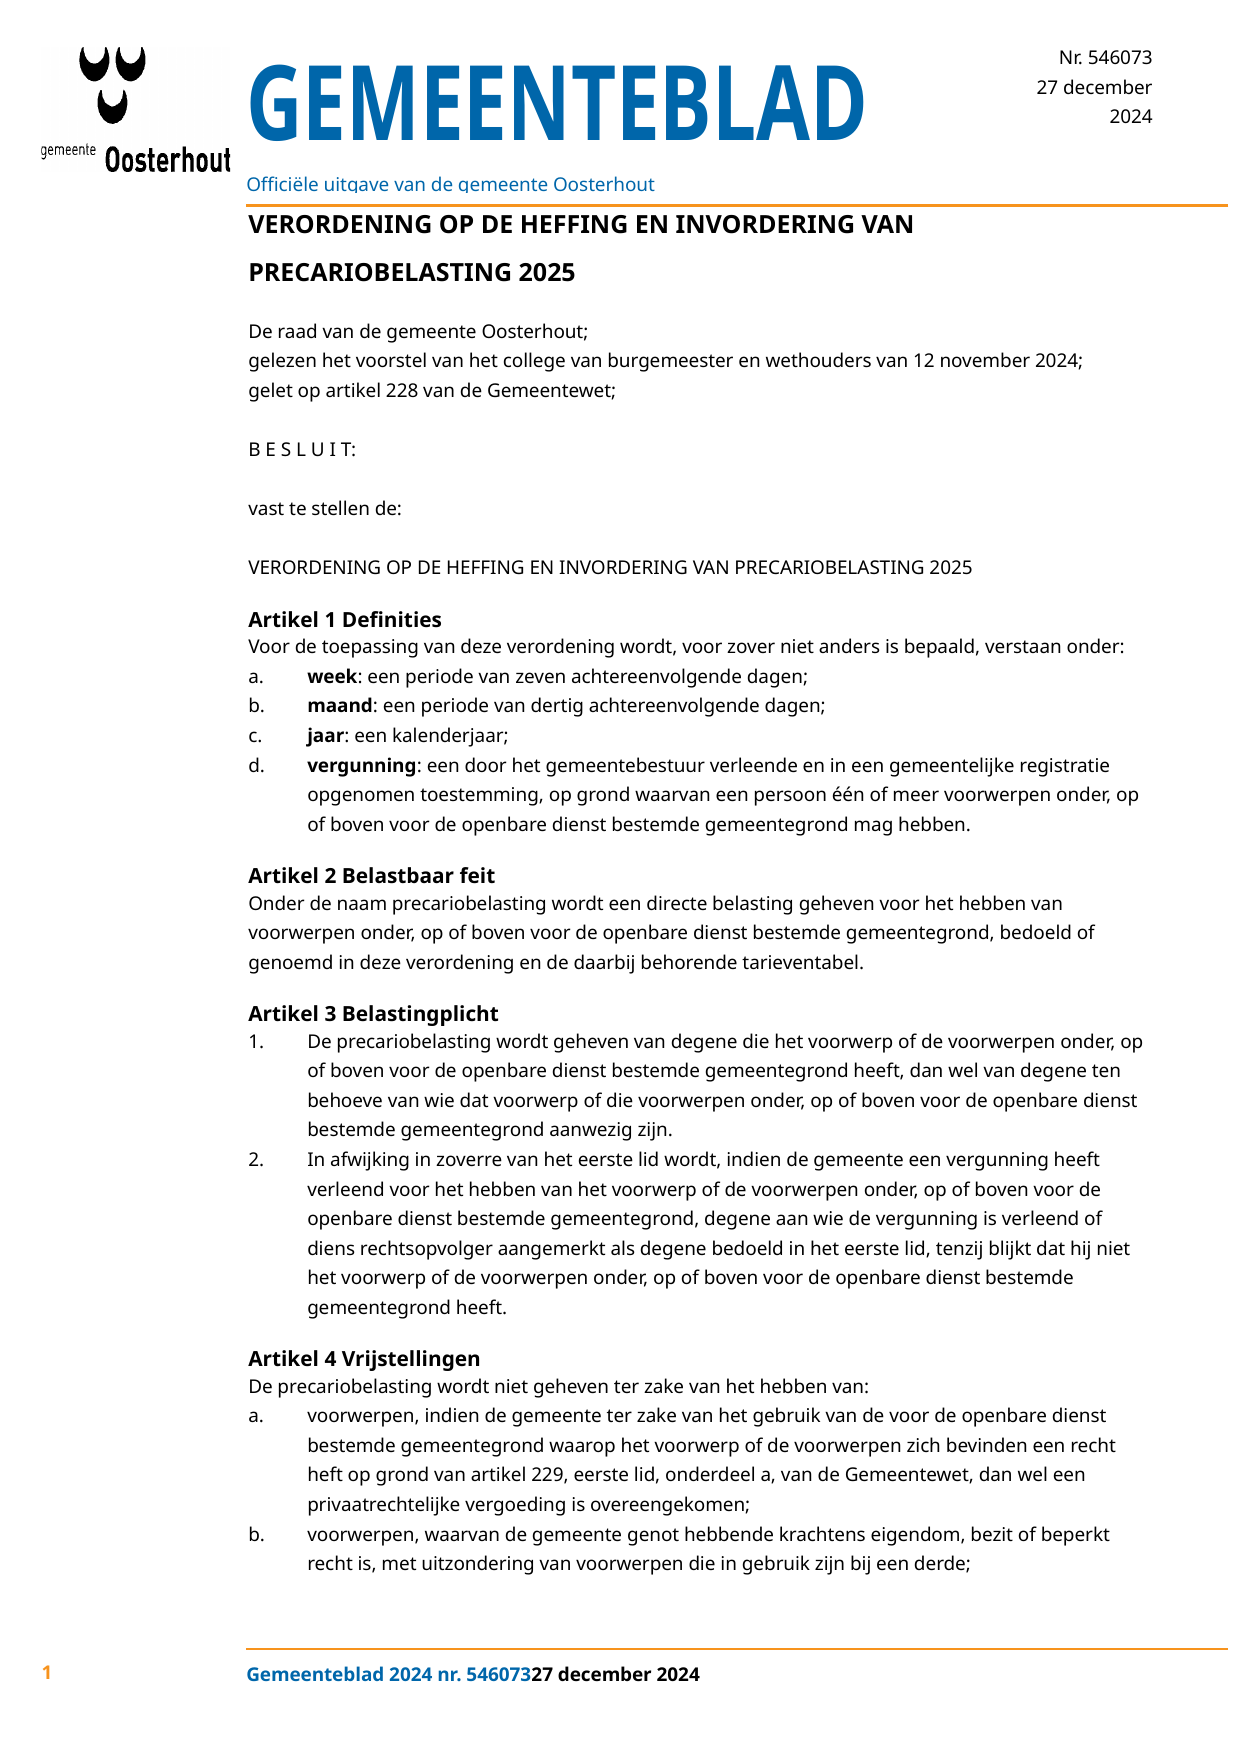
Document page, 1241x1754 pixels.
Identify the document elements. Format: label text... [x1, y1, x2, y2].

text VERORDENING OP DE HEFFING EN INVORDERING VAN PRECARIOBELASTING 2025 [248, 554, 1152, 580]
text vast te stellen de: [248, 495, 1152, 521]
text De raad van de gemeente Oosterhout; [248, 318, 1152, 344]
list De precariobelasting wordt geheven van degene die het voorwerp of de voorwerpen onder, op of boven voor de openbare dienst bestemde gemeentegrond heeft, dan wel van degene ten behoeve van wie dat voorwerp of die voorwerpen onder, op of boven voor de openbare dienst bestemde gemeentegrond aanwezig zijn. [248, 1028, 1152, 1142]
list maand: een periode van dertig achtereenvolgende dagen; [248, 693, 1152, 718]
text VERORDENING OP DE HEFFING EN INVORDERING VAN PRECARIOBELASTING 2025 [248, 207, 1152, 288]
text Artikel 3 Belastingplicht [248, 999, 1152, 1028]
list week: een periode van zeven achtereenvolgende dagen; [248, 663, 1152, 689]
list voorwerpen, waarvan de gemeente genot hebbende krachtens eigendom, bezit of beperkt recht is, met uitzondering van voorwerpen die in gebruik zijn bij een derde; [248, 1521, 1152, 1576]
text Artikel 2 Belastbaar feit [248, 861, 1152, 890]
list vergunning: een door het gemeentebestuur verleende en in een gemeentelijke registratie opgenomen toestemming, op grond waarvan een persoon één of meer voorwerpen onder, op of boven voor de openbare dienst bestemde gemeentegrond mag hebben. [248, 752, 1152, 837]
text gelezen het voorstel van het college van burgemeester en wethouders van 12 november 2024; [248, 347, 1152, 373]
text De precariobelasting wordt niet geheven ter zake van het hebben van: [248, 1373, 1152, 1399]
text B E S L U I T: [248, 436, 1152, 462]
list jaar: een kalenderjaar; [248, 722, 1152, 748]
list In afwijking in zoverre van het eerste lid wordt, indien de gemeente een vergunning heeft verleend voor het hebben van het voorwerp of de voorwerpen onder, op of boven voor de openbare dienst bestemde gemeentegrond, degene aan wie de vergunning is verleend of diens rechtsopvolger aangemerkt als degene bedoeld in het eerste lid, tenzij blijkt dat hij niet het voorwerp of de voorwerpen onder, op of boven voor de openbare dienst bestemde gemeentegrond heeft. [248, 1146, 1152, 1320]
list voorwerpen, indien de gemeente ter zake van het gebruik van de voor de openbare dienst bestemde gemeentegrond waarop het voorwerp of de voorwerpen zich bevinden een recht heft op grond van artikel 229, eerste lid, onderdeel a, van de Gemeentewet, dan wel een privaatrechtelijke vergoeding is overeengekomen; [248, 1402, 1152, 1517]
text Onder de naam precariobelasting wordt een directe belasting geheven voor het hebben van voorwerpen onder, op of boven voor de openbare dienst bestemde gemeentegrond, bedoeld of genoemd in deze verordening en de daarbij behorende tarieventabel. [248, 890, 1152, 975]
text Voor de toepassing van deze verordening wordt, voor zover niet anders is bepaald, verstaan onder: [248, 633, 1152, 659]
text Artikel 4 Vrijstellingen [248, 1344, 1152, 1373]
picture [41, 47, 231, 172]
text gelet op artikel 228 van de Gemeentewet; [248, 377, 1152, 403]
text Artikel 1 Definities [248, 605, 1152, 633]
